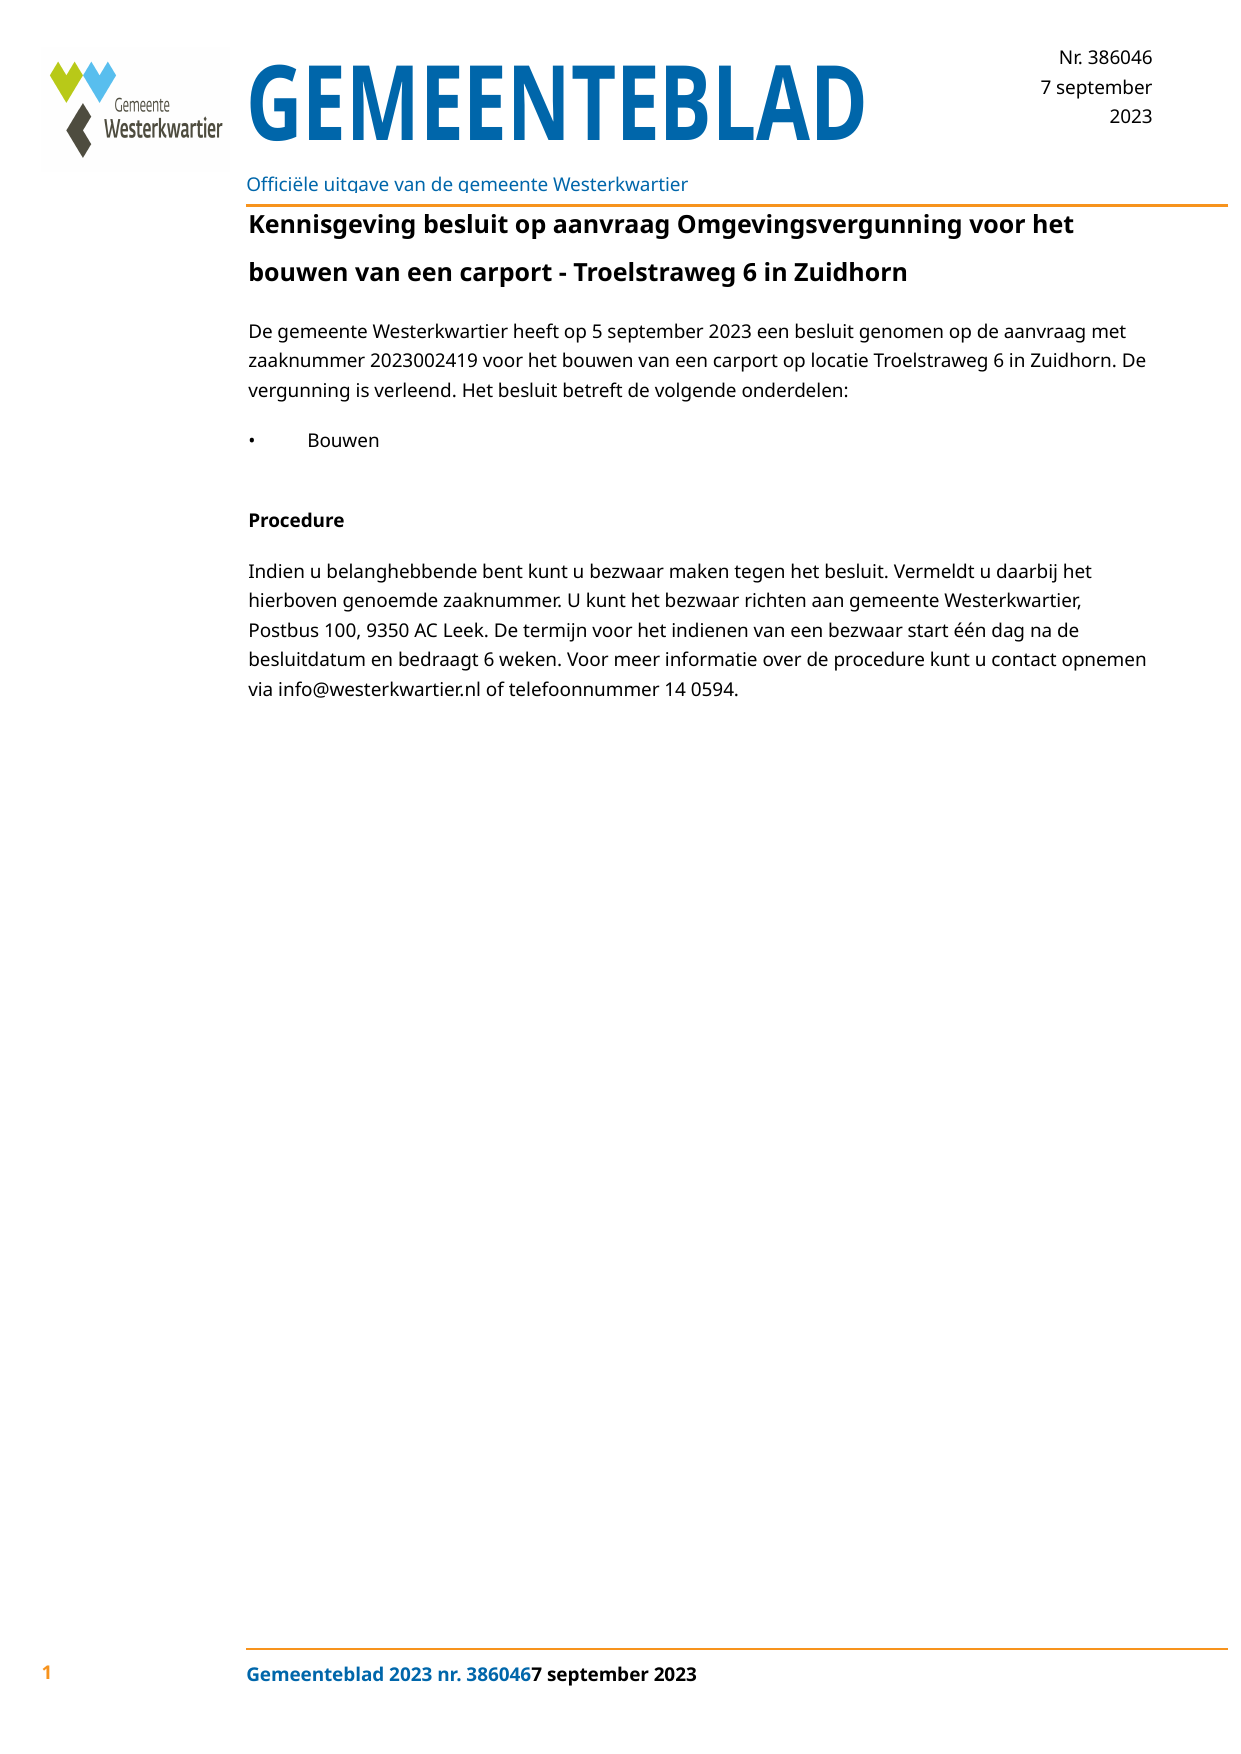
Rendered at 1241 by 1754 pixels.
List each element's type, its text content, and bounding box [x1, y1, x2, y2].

list Bouwen [248, 427, 1152, 453]
text De gemeente Westerkwartier heeft op 5 september 2023 een besluit genomen op de aanvraag met zaaknummer 2023002419 voor het bouwen van een carport op locatie Troelstraweg 6 in Zuidhorn. De vergunning is verleend. Het besluit betreft de volgende onderdelen: [248, 318, 1152, 403]
text Procedure [248, 507, 1152, 533]
picture [41, 47, 231, 172]
text Indien u belanghebbende bent kunt u bezwaar maken tegen het besluit. Vermeldt u daarbij het hierboven genoemde zaaknummer. U kunt het bezwaar richten aan gemeente Westerkwartier, Postbus 100, 9350 AC Leek. De termijn voor het indienen van een bezwaar start één dag na de besluitdatum en bedraagt 6 weken. Voor meer informatie over de procedure kunt u contact opnemen via info@westerkwartier.nl of telefoonnummer 14 0594. [248, 558, 1152, 702]
text Kennisgeving besluit op aanvraag Omgevingsvergunning voor het bouwen van een carport - Troelstraweg 6 in Zuidhorn [248, 207, 1152, 288]
